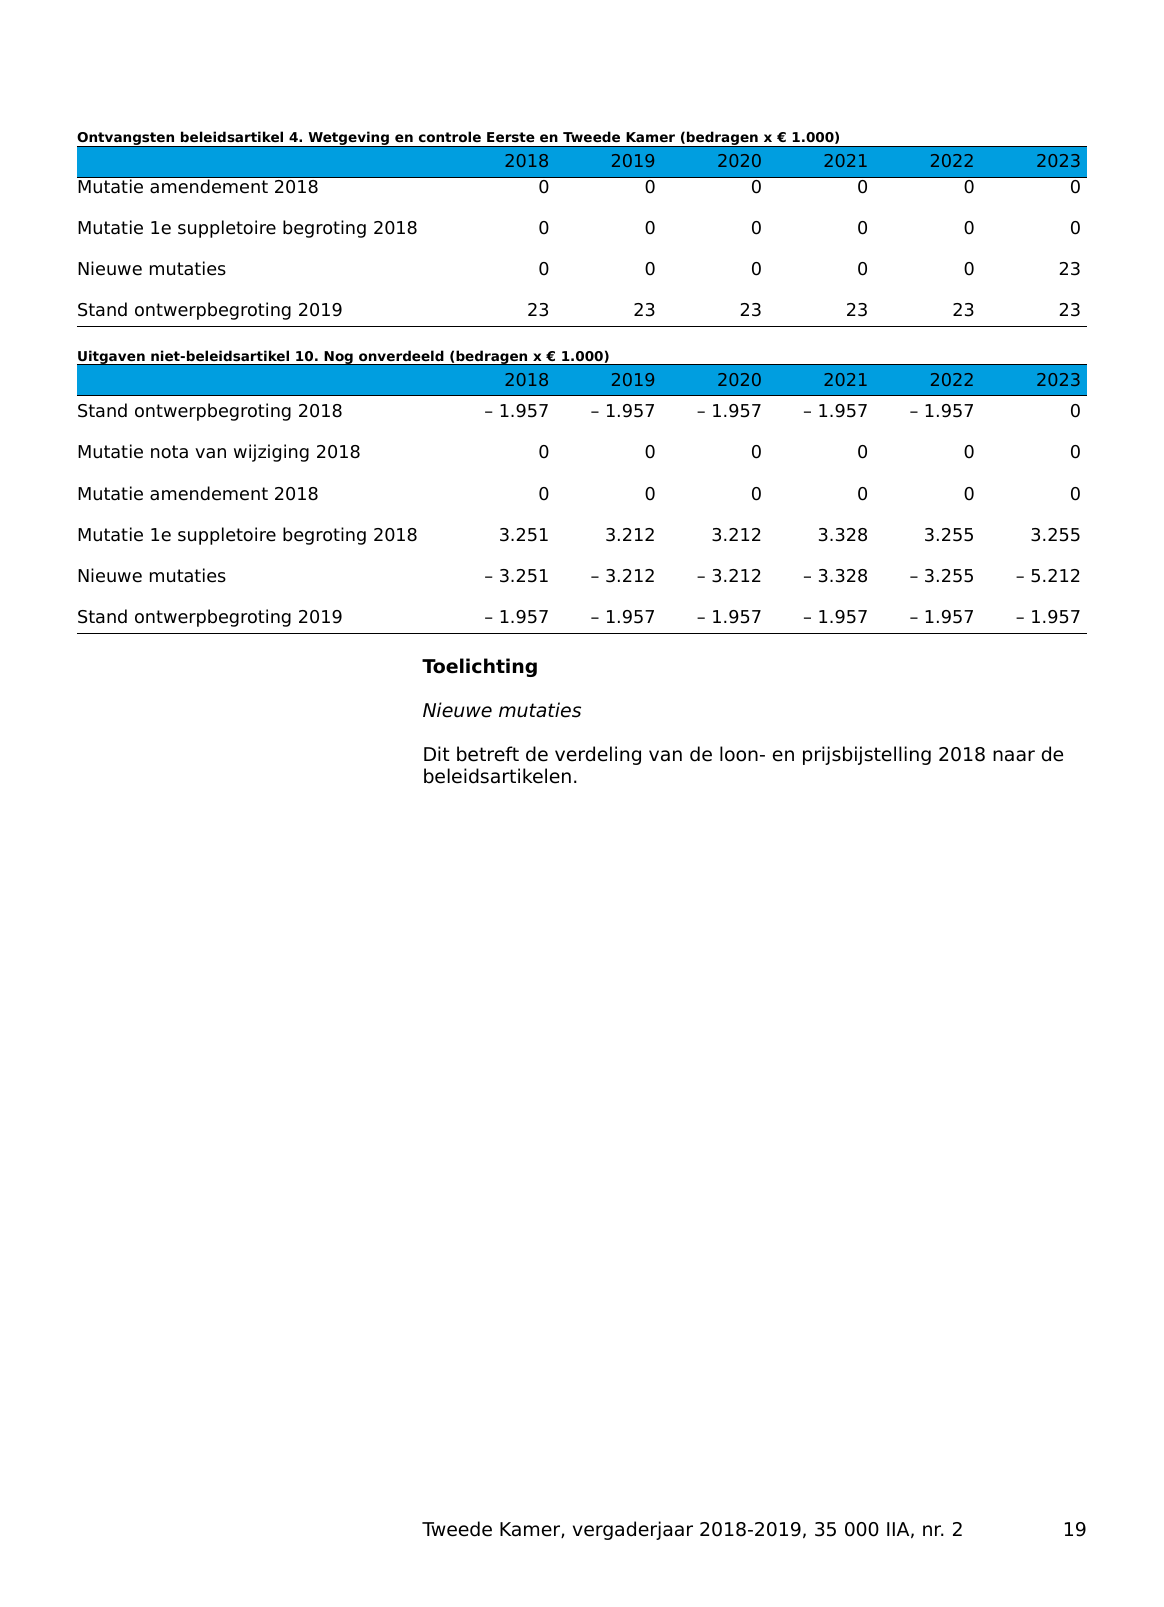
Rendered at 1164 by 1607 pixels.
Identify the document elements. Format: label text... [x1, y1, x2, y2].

table_cell – 1.957 [661, 608, 768, 633]
table_cell [555, 422, 661, 442]
table_cell [77, 463, 449, 484]
table_cell – 3.328 [768, 566, 874, 587]
table_cell [449, 280, 555, 300]
table_cell Mutatie 1e suppletoire begroting 2018 [77, 218, 449, 238]
table_cell [77, 504, 449, 525]
table_cell 3.251 [449, 525, 555, 546]
table_cell [661, 504, 768, 525]
table_cell 2022 [874, 147, 980, 177]
table_cell 0 [980, 178, 1087, 197]
table_cell [449, 504, 555, 525]
table_cell [77, 280, 449, 300]
table_cell [980, 587, 1087, 607]
table_cell 0 [555, 218, 661, 238]
table_cell – 1.957 [449, 608, 555, 633]
table_cell Nieuwe mutaties [77, 566, 449, 587]
table_cell [768, 197, 874, 218]
table_cell 0 [980, 218, 1087, 238]
table_cell Mutatie 1e suppletoire begroting 2018 [77, 525, 449, 546]
subtitle Toelichting [422, 656, 1087, 678]
table_header Ontvangsten beleidsartikel 4. Wetgeving en controle Eerste en Tweede Kamer (bedragen x € 1.000) [77, 130, 1087, 146]
table_cell [555, 463, 661, 484]
table_cell [768, 504, 874, 525]
table_header Uitgaven niet-beleidsartikel 10. Nog onverdeeld (bedragen x € 1.000) [77, 349, 1087, 364]
table_cell 0 [449, 443, 555, 463]
table_cell 0 [661, 443, 768, 463]
table_cell 0 [555, 259, 661, 280]
table_cell 0 [874, 178, 980, 197]
table_cell [449, 463, 555, 484]
table_cell 0 [980, 484, 1087, 504]
table_cell 2020 [661, 365, 768, 395]
table_cell [449, 197, 555, 218]
table_cell 0 [555, 178, 661, 197]
table_cell 0 [661, 259, 768, 280]
table_cell [77, 422, 449, 442]
table_cell 2020 [661, 147, 768, 177]
table_cell – 1.957 [874, 608, 980, 633]
table_cell [768, 280, 874, 300]
table_cell [874, 239, 980, 259]
table_cell [980, 546, 1087, 566]
table_cell 2022 [874, 365, 980, 395]
table_cell [555, 546, 661, 566]
table_cell [980, 280, 1087, 300]
table_cell [449, 239, 555, 259]
table_cell [555, 239, 661, 259]
table_cell [768, 422, 874, 442]
text Dit betreft de verdeling van de loon- en prijsbijstelling 2018 naar de beleidsartikelen. [422, 744, 1087, 788]
table_cell – 3.212 [661, 566, 768, 587]
table_cell 0 [449, 218, 555, 238]
table_cell 2018 [449, 147, 555, 177]
table_cell [555, 197, 661, 218]
table_cell – 1.957 [555, 396, 661, 422]
subtitle Nieuwe mutaties [422, 700, 1087, 722]
table_cell 0 [768, 484, 874, 504]
table_cell 0 [449, 178, 555, 197]
table_cell 2023 [980, 365, 1087, 395]
table_cell [449, 587, 555, 607]
table_cell 0 [768, 218, 874, 238]
table_cell 3.212 [555, 525, 661, 546]
table_cell – 1.957 [555, 608, 661, 633]
table_cell 3.255 [980, 525, 1087, 546]
table_cell [874, 587, 980, 607]
table_cell [449, 422, 555, 442]
table_cell [980, 197, 1087, 218]
table_cell [661, 546, 768, 566]
table_cell [768, 463, 874, 484]
table_cell 0 [661, 218, 768, 238]
table_cell 0 [661, 484, 768, 504]
table_cell – 1.957 [874, 396, 980, 422]
table_cell [874, 504, 980, 525]
table_cell 0 [874, 259, 980, 280]
table_cell [77, 546, 449, 566]
table_cell [661, 463, 768, 484]
table_cell – 3.255 [874, 566, 980, 587]
table_cell 2019 [555, 147, 661, 177]
table_cell 0 [768, 178, 874, 197]
table_cell Mutatie nota van wijziging 2018 [77, 443, 449, 463]
table_cell 2023 [980, 147, 1087, 177]
table_cell – 1.957 [661, 396, 768, 422]
table_cell 0 [555, 484, 661, 504]
table_cell [77, 239, 449, 259]
table_cell [555, 504, 661, 525]
table_cell [77, 587, 449, 607]
table_cell 0 [555, 443, 661, 463]
table_cell – 1.957 [768, 608, 874, 633]
table_cell [768, 587, 874, 607]
table_cell 23 [980, 259, 1087, 280]
table_cell [768, 239, 874, 259]
table_cell [555, 280, 661, 300]
table_cell Stand ontwerpbegroting 2019 [77, 300, 449, 326]
table_cell 0 [449, 484, 555, 504]
table_cell 0 [768, 259, 874, 280]
table_cell – 3.212 [555, 566, 661, 587]
table_cell 0 [980, 443, 1087, 463]
table_cell [980, 422, 1087, 442]
table_cell [661, 422, 768, 442]
table_cell 2021 [768, 365, 874, 395]
table_cell 3.255 [874, 525, 980, 546]
table_cell [77, 147, 449, 177]
table_cell 23 [555, 300, 661, 326]
table_cell [980, 239, 1087, 259]
table_cell [555, 587, 661, 607]
table_cell 2021 [768, 147, 874, 177]
table_cell 0 [768, 443, 874, 463]
table_cell Stand ontwerpbegroting 2018 [77, 396, 449, 422]
table_cell [768, 546, 874, 566]
table_cell [661, 587, 768, 607]
table_cell 2018 [449, 365, 555, 395]
table_cell [449, 546, 555, 566]
table_cell Stand ontwerpbegroting 2019 [77, 608, 449, 633]
table_cell 23 [980, 300, 1087, 326]
table_cell [874, 422, 980, 442]
table_cell 0 [980, 396, 1087, 422]
table_cell 0 [449, 259, 555, 280]
table_cell 0 [661, 178, 768, 197]
table_cell [874, 197, 980, 218]
table_cell – 5.212 [980, 566, 1087, 587]
table_cell 23 [661, 300, 768, 326]
table_cell [661, 239, 768, 259]
table_cell – 1.957 [768, 396, 874, 422]
table_cell [661, 280, 768, 300]
table_cell Nieuwe mutaties [77, 259, 449, 280]
table_cell [77, 197, 449, 218]
table_cell 3.212 [661, 525, 768, 546]
table_cell [661, 197, 768, 218]
table_cell – 3.251 [449, 566, 555, 587]
table_cell [980, 504, 1087, 525]
table_cell [874, 546, 980, 566]
table_cell Mutatie amendement 2018 [77, 178, 449, 197]
table_cell 0 [874, 218, 980, 238]
table_cell Mutatie amendement 2018 [77, 484, 449, 504]
table_cell [874, 280, 980, 300]
table_cell 0 [874, 484, 980, 504]
table_cell [874, 463, 980, 484]
table_cell [980, 463, 1087, 484]
table_cell – 1.957 [980, 608, 1087, 633]
table_cell – 1.957 [449, 396, 555, 422]
table_cell 23 [449, 300, 555, 326]
table_cell [77, 365, 449, 395]
table_cell 0 [874, 443, 980, 463]
table_cell 3.328 [768, 525, 874, 546]
table_cell 23 [768, 300, 874, 326]
table_cell 23 [874, 300, 980, 326]
table_cell 2019 [555, 365, 661, 395]
